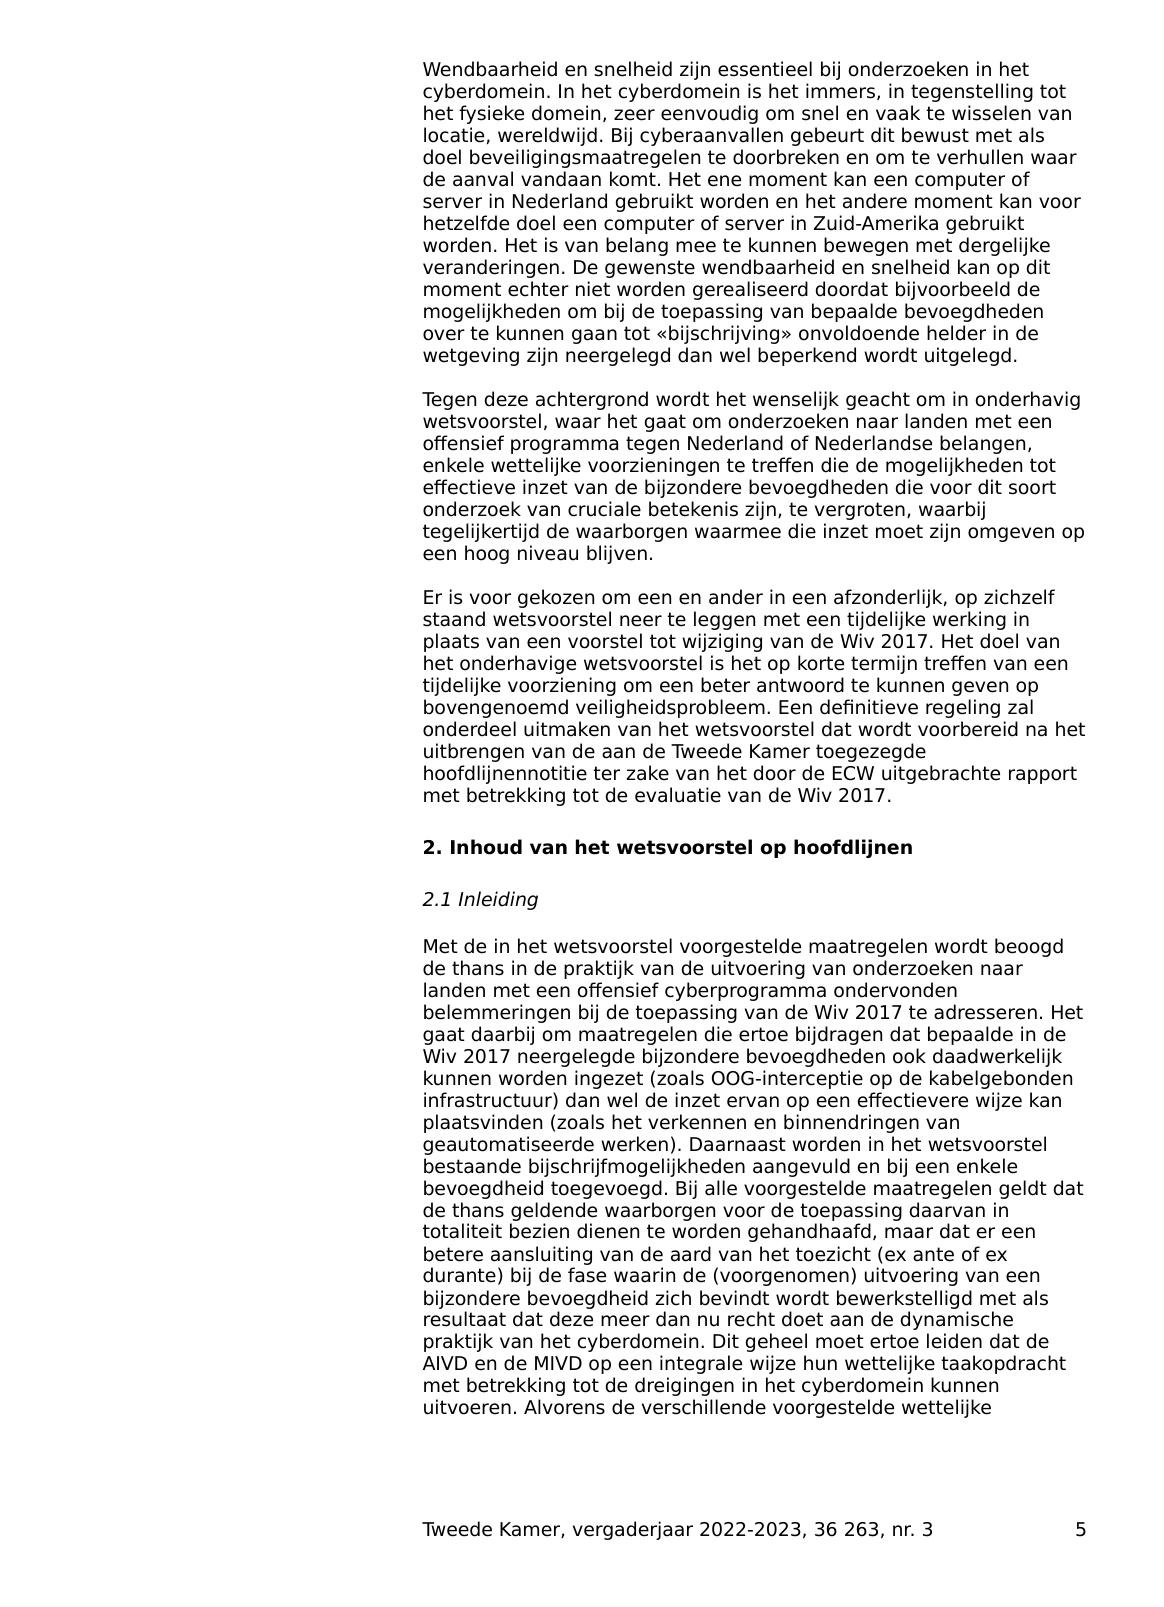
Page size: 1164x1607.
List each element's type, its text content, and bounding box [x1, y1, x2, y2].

text Wendbaarheid en snelheid zijn essentieel bij onderzoeken in het cyberdomein. In het cyberdomein is het immers, in tegenstelling tot het fysieke domein, zeer eenvoudig om snel en vaak te wisselen van locatie, wereldwijd. Bij cyberaanvallen gebeurt dit bewust met als doel beveiligingsmaatregelen te doorbreken en om te verhullen waar de aanval vandaan komt. Het ene moment kan een computer of server in Nederland gebruikt worden en het andere moment kan voor hetzelfde doel een computer of server in Zuid-Amerika gebruikt worden. Het is van belang mee te kunnen bewegen met dergelijke veranderingen. De gewenste wendbaarheid en snelheid kan op dit moment echter niet worden gerealiseerd doordat bijvoorbeeld de mogelijkheden om bij de toepassing van bepaalde bevoegdheden over te kunnen gaan tot «bijschrijving» onvoldoende helder in de wetgeving zijn neergelegd dan wel beperkend wordt uitgelegd. [422, 59, 1087, 367]
text Er is voor gekozen om een en ander in een afzonderlijk, op zichzelf staand wetsvoorstel neer te leggen met een tijdelijke werking in plaats van een voorstel tot wijziging van de Wiv 2017. Het doel van het onderhavige wetsvoorstel is het op korte termijn treffen van een tijdelijke voorziening om een beter antwoord te kunnen geven op bovengenoemd veiligheidsprobleem. Een definitieve regeling zal onderdeel uitmaken van het wetsvoorstel dat wordt voorbereid na het uitbrengen van de aan de Tweede Kamer toegezegde hoofdlijnennotitie ter zake van het door de ECW uitgebrachte rapport met betrekking tot de evaluatie van de Wiv 2017. [422, 587, 1087, 807]
subtitle 2.1 Inleiding [422, 889, 1087, 911]
text Tegen deze achtergrond wordt het wenselijk geacht om in onderhavig wetsvoorstel, waar het gaat om onderzoeken naar landen met een offensief programma tegen Nederland of Nederlandse belangen, enkele wettelijke voorzieningen te treffen die de mogelijkheden tot effectieve inzet van de bijzondere bevoegdheden die voor dit soort onderzoek van cruciale betekenis zijn, te vergroten, waarbij tegelijkertijd de waarborgen waarmee die inzet moet zijn omgeven op een hoog niveau blijven. [422, 389, 1087, 565]
text Met de in het wetsvoorstel voorgestelde maatregelen wordt beoogd de thans in de praktijk van de uitvoering van onderzoeken naar landen met een offensief cyberprogramma ondervonden belemmeringen bij de toepassing van de Wiv 2017 te adresseren. Het gaat daarbij om maatregelen die ertoe bijdragen dat bepaalde in de Wiv 2017 neergelegde bijzondere bevoegdheden ook daadwerkelijk kunnen worden ingezet (zoals OOG-interceptie op de kabelgebonden infrastructuur) dan wel de inzet ervan op een effectievere wijze kan plaatsvinden (zoals het verkennen en binnendringen van geautomatiseerde werken). Daarnaast worden in het wetsvoorstel bestaande bijschrijfmogelijkheden aangevuld en bij een enkele bevoegdheid toegevoegd. Bij alle voorgestelde maatregelen geldt dat de thans geldende waarborgen voor de toepassing daarvan in totaliteit bezien dienen te worden gehandhaafd, maar dat er een betere aansluiting van de aard van het toezicht (ex ante of ex durante) bij de fase waarin de (voorgenomen) uitvoering van een bijzondere bevoegdheid zich bevindt wordt bewerkstelligd met als resultaat dat deze meer dan nu recht doet aan de dynamische praktijk van het cyberdomein. Dit geheel moet ertoe leiden dat de AIVD en de MIVD op een integrale wijze hun wettelijke taakopdracht met betrekking tot de dreigingen in het cyberdomein kunnen uitvoeren. Alvorens de verschillende voorgestelde wettelijke [422, 936, 1087, 1419]
subtitle 2. Inhoud van het wetsvoorstel op hoofdlijnen [422, 837, 1087, 859]
